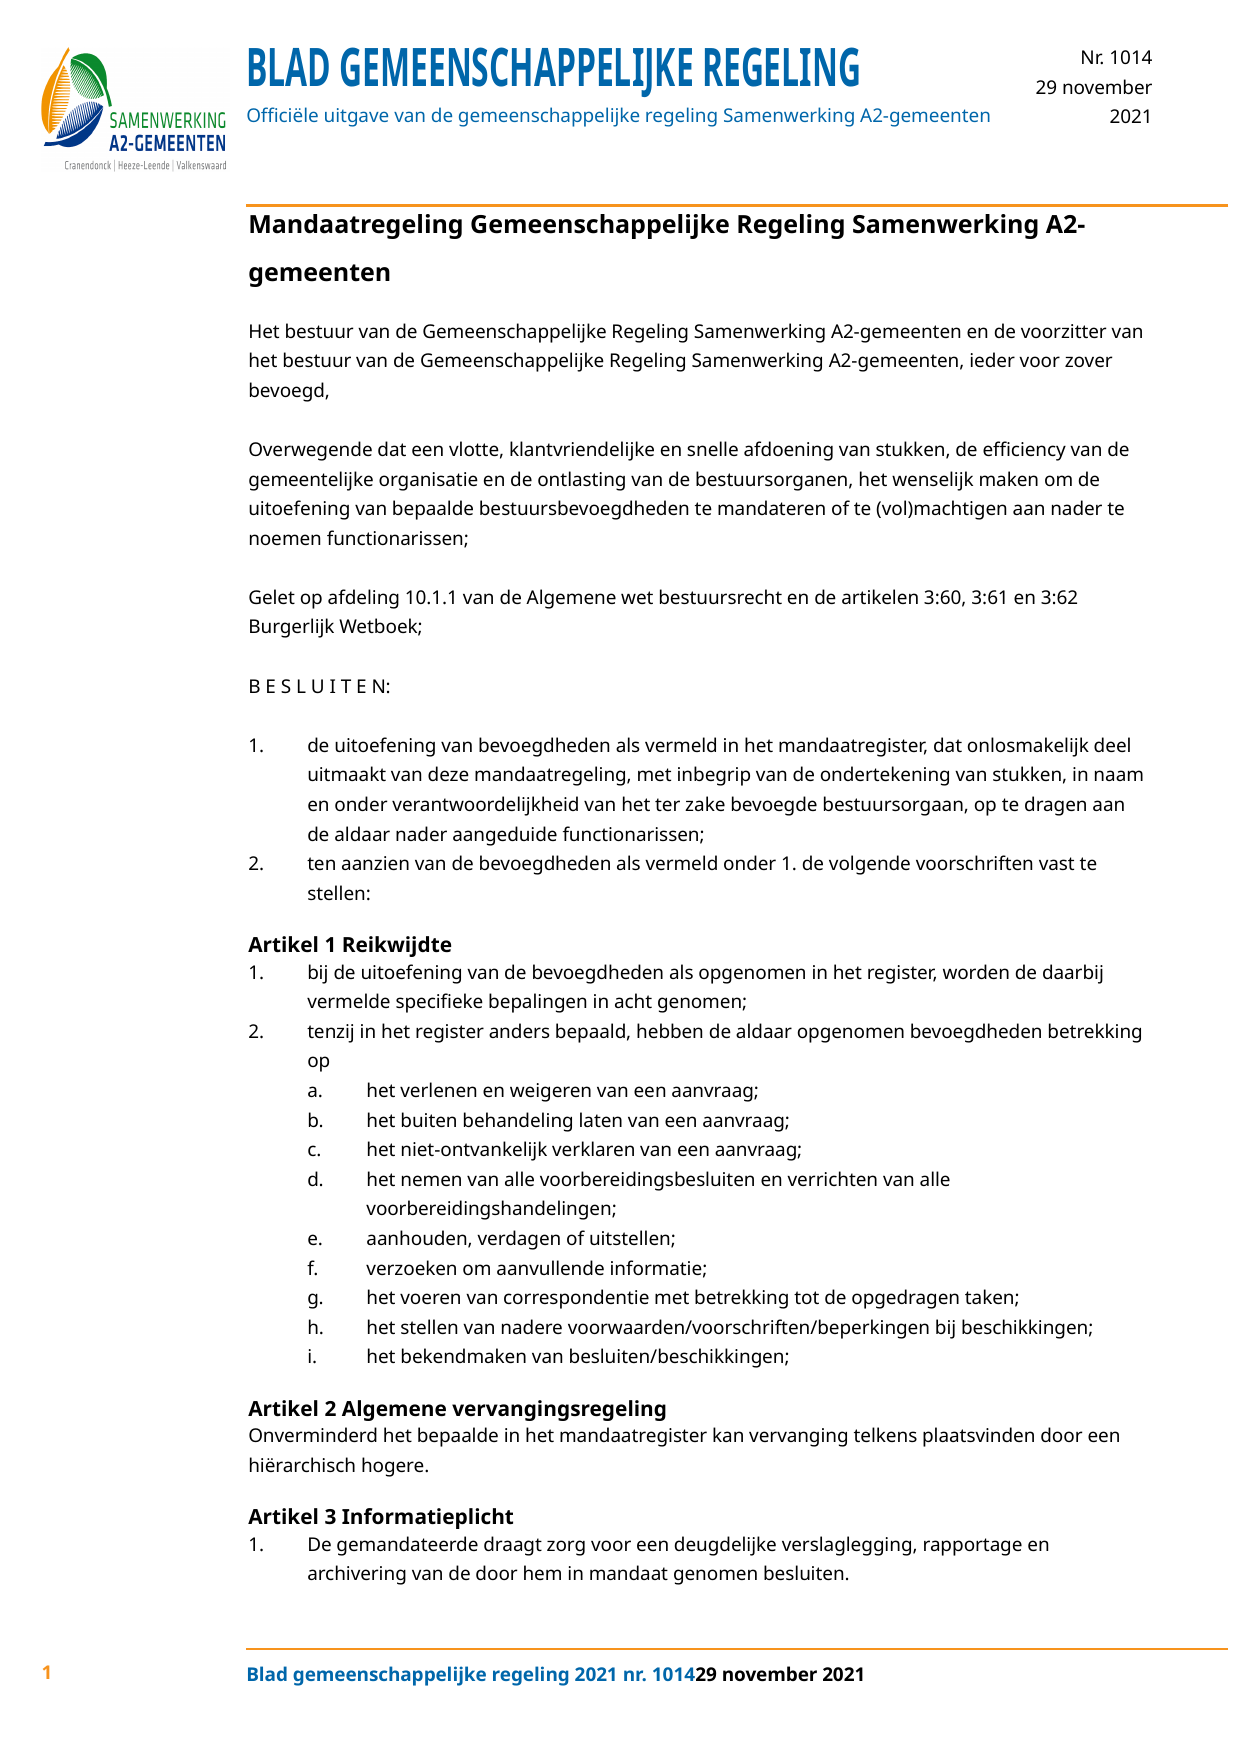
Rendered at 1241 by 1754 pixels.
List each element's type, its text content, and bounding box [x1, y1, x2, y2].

list het buiten behandeling laten van een aanvraag; [307, 1107, 1152, 1132]
text B E S L U I T E N: [248, 673, 1152, 699]
picture [41, 47, 231, 172]
list het voeren van correspondentie met betrekking tot de opgedragen taken; [307, 1284, 1152, 1310]
list het verlenen en weigeren van een aanvraag; [307, 1077, 1152, 1103]
text Mandaatregeling Gemeenschappelijke Regeling Samenwerking A2-gemeenten [248, 207, 1152, 288]
list aanhouden, verdagen of uitstellen; [307, 1225, 1152, 1251]
list het stellen van nadere voorwaarden/voorschriften/beperkingen bij beschikkingen; [307, 1314, 1152, 1339]
list het niet-ontvankelijk verklaren van een aanvraag; [307, 1136, 1152, 1162]
list bij de uitoefening van de bevoegdheden als opgenomen in het register, worden de daarbij vermelde specifieke bepalingen in acht genomen; [248, 959, 1152, 1014]
list ten aanzien van de bevoegdheden als vermeld onder 1. de volgende voorschriften vast te stellen: [248, 850, 1152, 906]
text Artikel 3 Informatieplicht [248, 1502, 1152, 1531]
text Overwegende dat een vlotte, klantvriendelijke en snelle afdoening van stukken, de efficiency van de gemeentelijke organisatie en de ontlasting van de bestuursorganen, het wenselijk maken om de uitoefening van bepaalde bestuursbevoegdheden te mandateren of te (vol)machtigen aan nader te noemen functionarissen; [248, 436, 1152, 551]
text Onverminderd het bepaalde in het mandaatregister kan vervanging telkens plaatsvinden door een hiërarchisch hogere. [248, 1422, 1152, 1478]
list De gemandateerde draagt zorg voor een deugdelijke verslaglegging, rapportage en archivering van de door hem in mandaat genomen besluiten. [248, 1531, 1152, 1586]
text Artikel 1 Reikwijdte [248, 930, 1152, 959]
list het nemen van alle voorbereidingsbesluiten en verrichten van alle voorbereidingshandelingen; [307, 1166, 1152, 1221]
text Het bestuur van de Gemeenschappelijke Regeling Samenwerking A2-gemeenten en de voorzitter van het bestuur van de Gemeenschappelijke Regeling Samenwerking A2-gemeenten, ieder voor zover bevoegd, [248, 318, 1152, 403]
list verzoeken om aanvullende informatie; [307, 1255, 1152, 1280]
list tenzij in het register anders bepaald, hebben de aldaar opgenomen bevoegdheden betrekking op [248, 1018, 1152, 1073]
list het bekendmaken van besluiten/beschikkingen; [307, 1343, 1152, 1369]
text Artikel 2 Algemene vervangingsregeling [248, 1394, 1152, 1422]
text Gelet op afdeling 10.1.1 van de Algemene wet bestuursrecht en de artikelen 3:60, 3:61 en 3:62 Burgerlijk Wetboek; [248, 584, 1152, 639]
list de uitoefening van bevoegdheden als vermeld in het mandaatregister, dat onlosmakelijk deel uitmaakt van deze mandaatregeling, met inbegrip van de ondertekening van stukken, in naam en onder verantwoordelijkheid van het ter zake bevoegde bestuursorgaan, op te dragen aan de aldaar nader aangeduide functionarissen; [248, 732, 1152, 847]
